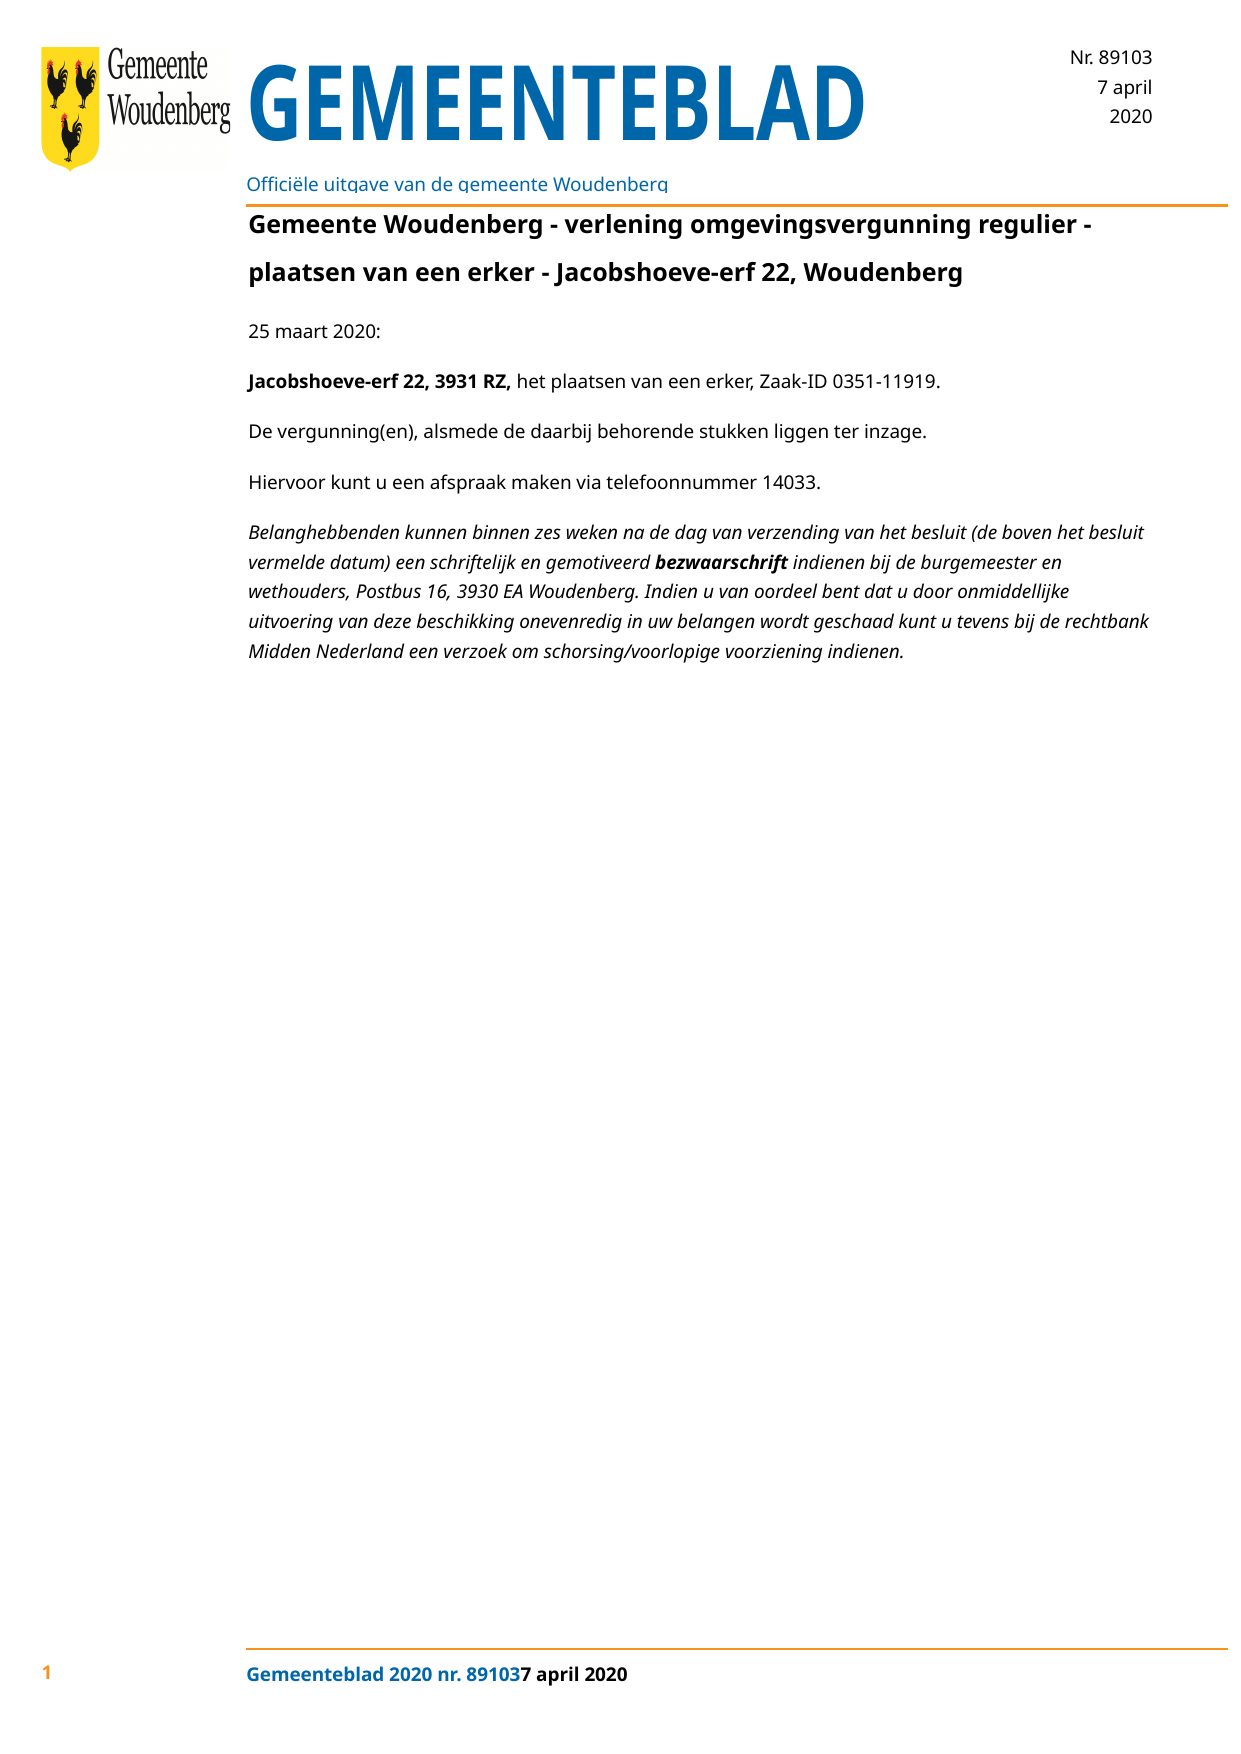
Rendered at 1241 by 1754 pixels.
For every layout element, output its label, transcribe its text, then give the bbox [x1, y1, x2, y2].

text 25 maart 2020: [248, 318, 1152, 344]
text Jacobshoeve-erf 22, 3931 RZ, het plaatsen van een erker, Zaak-ID 0351-11919. [248, 368, 1152, 394]
picture [41, 47, 231, 172]
text Gemeente Woudenberg - verlening omgevingsvergunning regulier - plaatsen van een erker - Jacobshoeve-erf 22, Woudenberg [248, 207, 1152, 288]
text De vergunning(en), alsmede de daarbij behorende stukken liggen ter inzage. [248, 419, 1152, 444]
text Belanghebbenden kunnen binnen zes weken na de dag van verzending van het besluit (de boven het besluit vermelde datum) een schriftelijk en gemotiveerd bezwaarschrift indienen bij de burgemeester en wethouders, Postbus 16, 3930 EA Woudenberg. Indien u van oordeel bent dat u door onmiddellijke uitvoering van deze beschikking onevenredig in uw belangen wordt geschaad kunt u tevens bij de rechtbank Midden Nederland een verzoek om schorsing/voorlopige voorziening indienen. [248, 519, 1152, 664]
text Hiervoor kunt u een afspraak maken via telefoonnummer 14033. [248, 469, 1152, 495]
